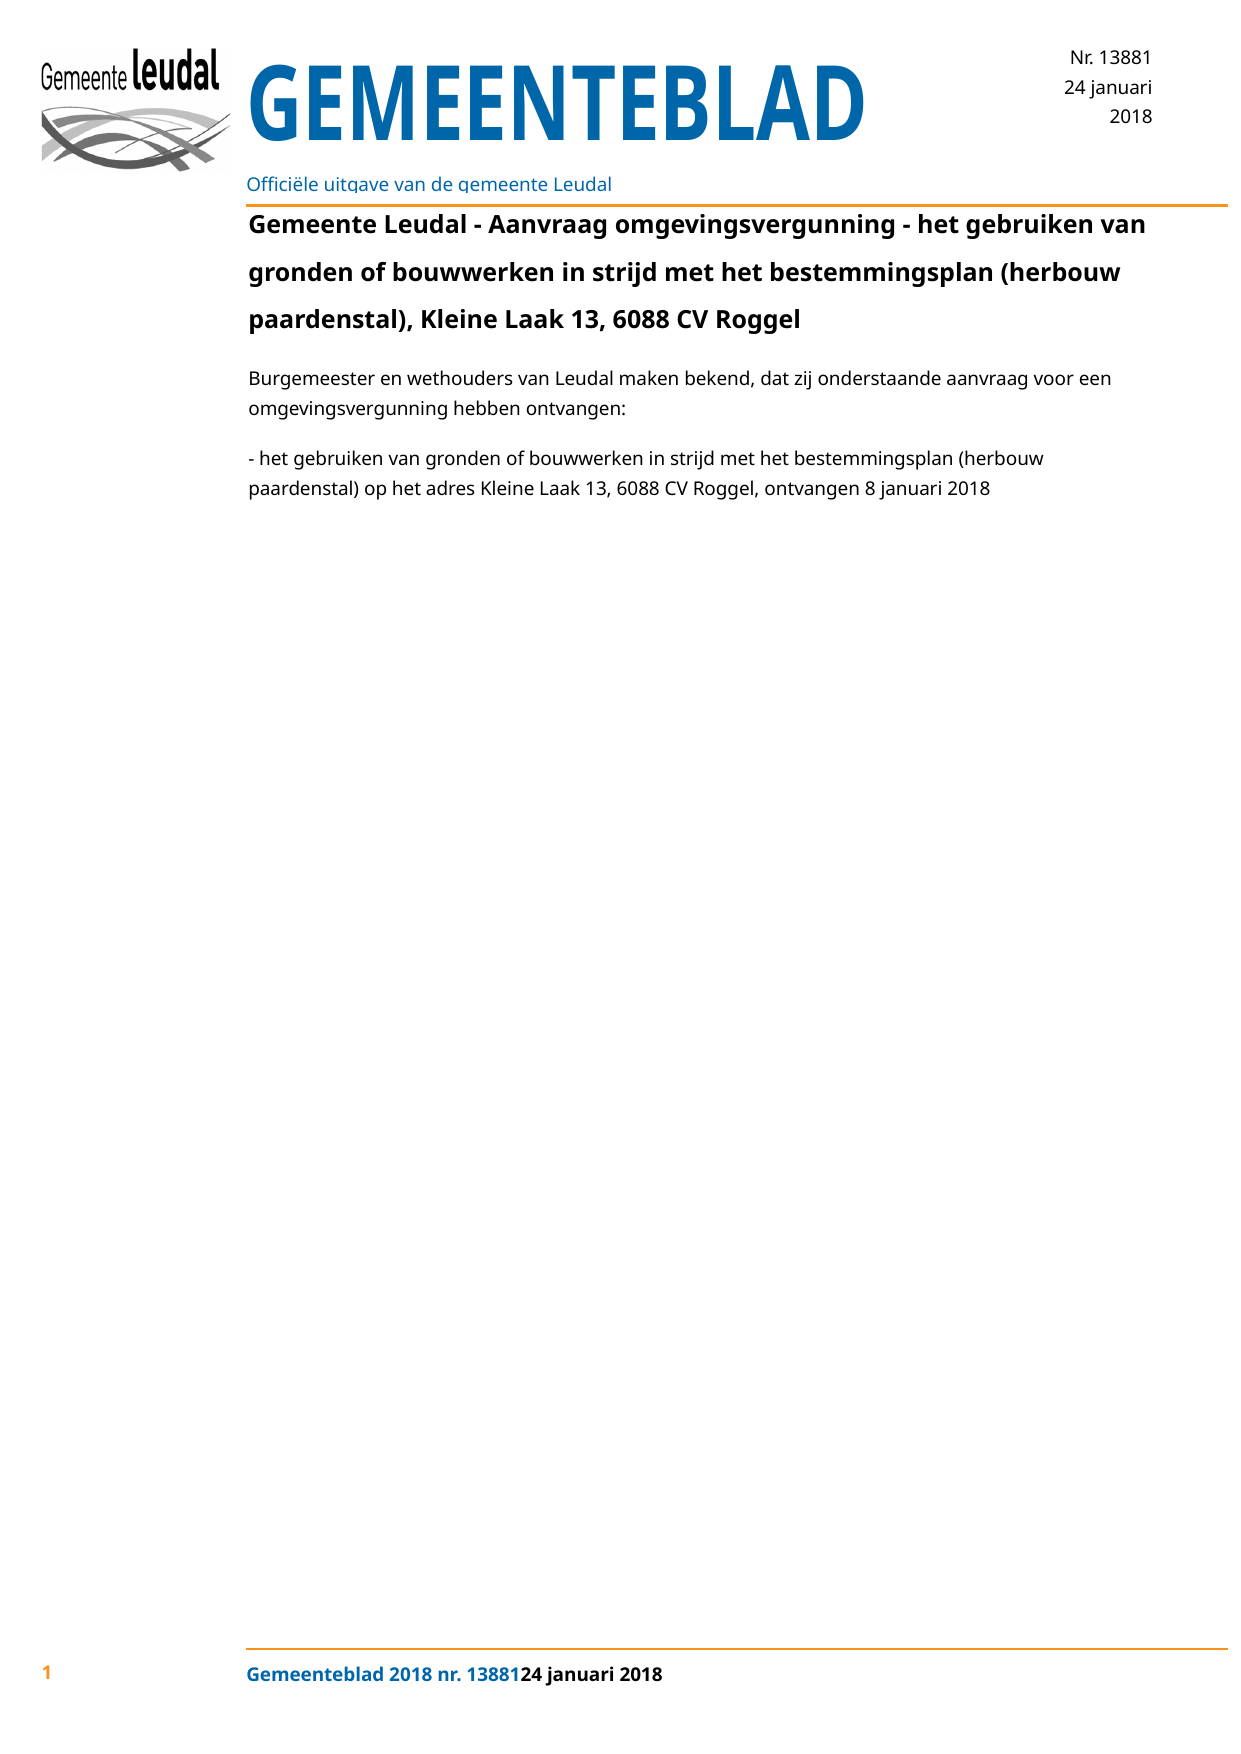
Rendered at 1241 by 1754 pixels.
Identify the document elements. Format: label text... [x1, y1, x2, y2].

text Burgemeester en wethouders van Leudal maken bekend, dat zij onderstaande aanvraag voor een omgevingsvergunning hebben ontvangen: [248, 366, 1152, 421]
text Gemeente Leudal - Aanvraag omgevingsvergunning - het gebruiken van gronden of bouwwerken in strijd met het bestemmingsplan (herbouw paardenstal), Kleine Laak 13, 6088 CV Roggel [248, 207, 1152, 336]
picture [41, 47, 231, 172]
text - het gebruiken van gronden of bouwwerken in strijd met het bestemmingsplan (herbouw paardenstal) op het adres Kleine Laak 13, 6088 CV Roggel, ontvangen 8 januari 2018 [248, 446, 1152, 501]
